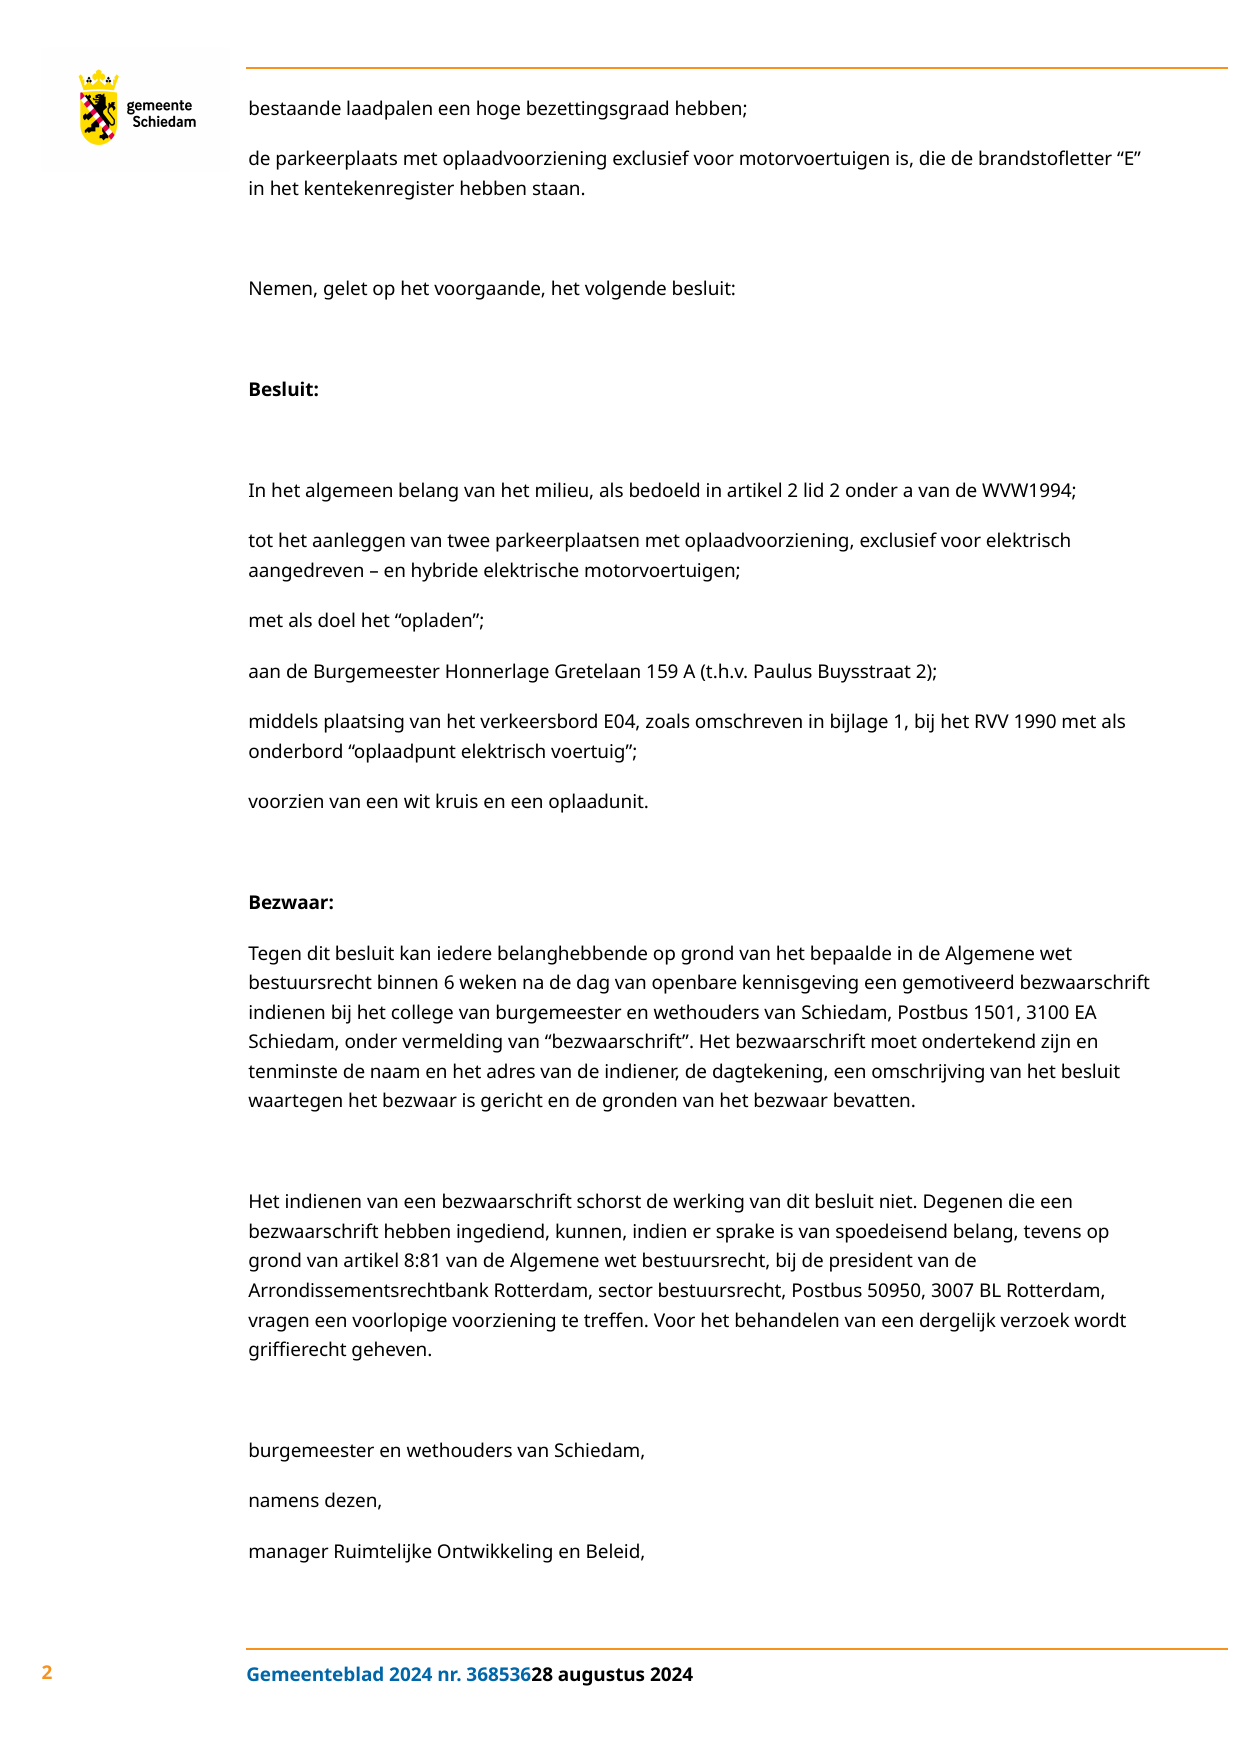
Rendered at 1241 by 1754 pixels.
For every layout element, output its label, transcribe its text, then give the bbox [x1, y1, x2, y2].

text Tegen dit besluit kan iedere belanghebbende op grond van het bepaalde in de Algemene wet bestuursrecht binnen 6 weken na de dag van openbare kennisgeving een gemotiveerd bezwaarschrift indienen bij het college van burgemeester en wethouders van Schiedam, Postbus 1501, 3100 EA Schiedam, onder vermelding van “bezwaarschrift”. Het bezwaarschrift moet ondertekend zijn en tenminste de naam en het adres van de indiener, de dagtekening, een omschrijving van het besluit waartegen het bezwaar is gericht en de gronden van het bezwaar bevatten. [248, 940, 1152, 1113]
text met als doel het “opladen”; [248, 608, 1152, 633]
text Besluit: [248, 376, 1152, 402]
picture [41, 47, 231, 172]
text manager Ruimtelijke Ontwikkeling en Beleid, [248, 1538, 1152, 1564]
text aan de Burgemeester Honnerlage Gretelaan 159 A (t.h.v. Paulus Buysstraat 2); [248, 658, 1152, 684]
text Nemen, gelet op het voorgaande, het volgende besluit: [248, 276, 1152, 301]
text tot het aanleggen van twee parkeerplaatsen met oplaadvoorziening, exclusief voor elektrisch aangedreven – en hybride elektrische motorvoertuigen; [248, 528, 1152, 583]
text voorzien van een wit kruis en een oplaadunit. [248, 788, 1152, 814]
text namens dezen, [248, 1488, 1152, 1513]
text de parkeerplaats met oplaadvoorziening exclusief voor motorvoertuigen is, die de brandstofletter “E” in het kentekenregister hebben staan. [248, 145, 1152, 201]
text Het indienen van een bezwaarschrift schorst de werking van dit besluit niet. Degenen die een bezwaarschrift hebben ingediend, kunnen, indien er sprake is van spoedeisend belang, tevens op grond van artikel 8:81 van de Algemene wet bestuursrecht, bij de president van de Arrondissementsrechtbank Rotterdam, sector bestuursrecht, Postbus 50950, 3007 BL Rotterdam, vragen een voorlopige voorziening te treffen. Voor het behandelen van een dergelijk verzoek wordt griffierecht geheven. [248, 1188, 1152, 1362]
text middels plaatsing van het verkeersbord E04, zoals omschreven in bijlage 1, bij het RVV 1990 met als onderbord “oplaadpunt elektrisch voertuig”; [248, 708, 1152, 764]
text bestaande laadpalen een hoge bezettingsgraad hebben; [248, 95, 1152, 121]
text In het algemeen belang van het milieu, als bedoeld in artikel 2 lid 2 onder a van de WVW1994; [248, 477, 1152, 503]
text burgemeester en wethouders van Schiedam, [248, 1437, 1152, 1463]
text Bezwaar: [248, 889, 1152, 915]
